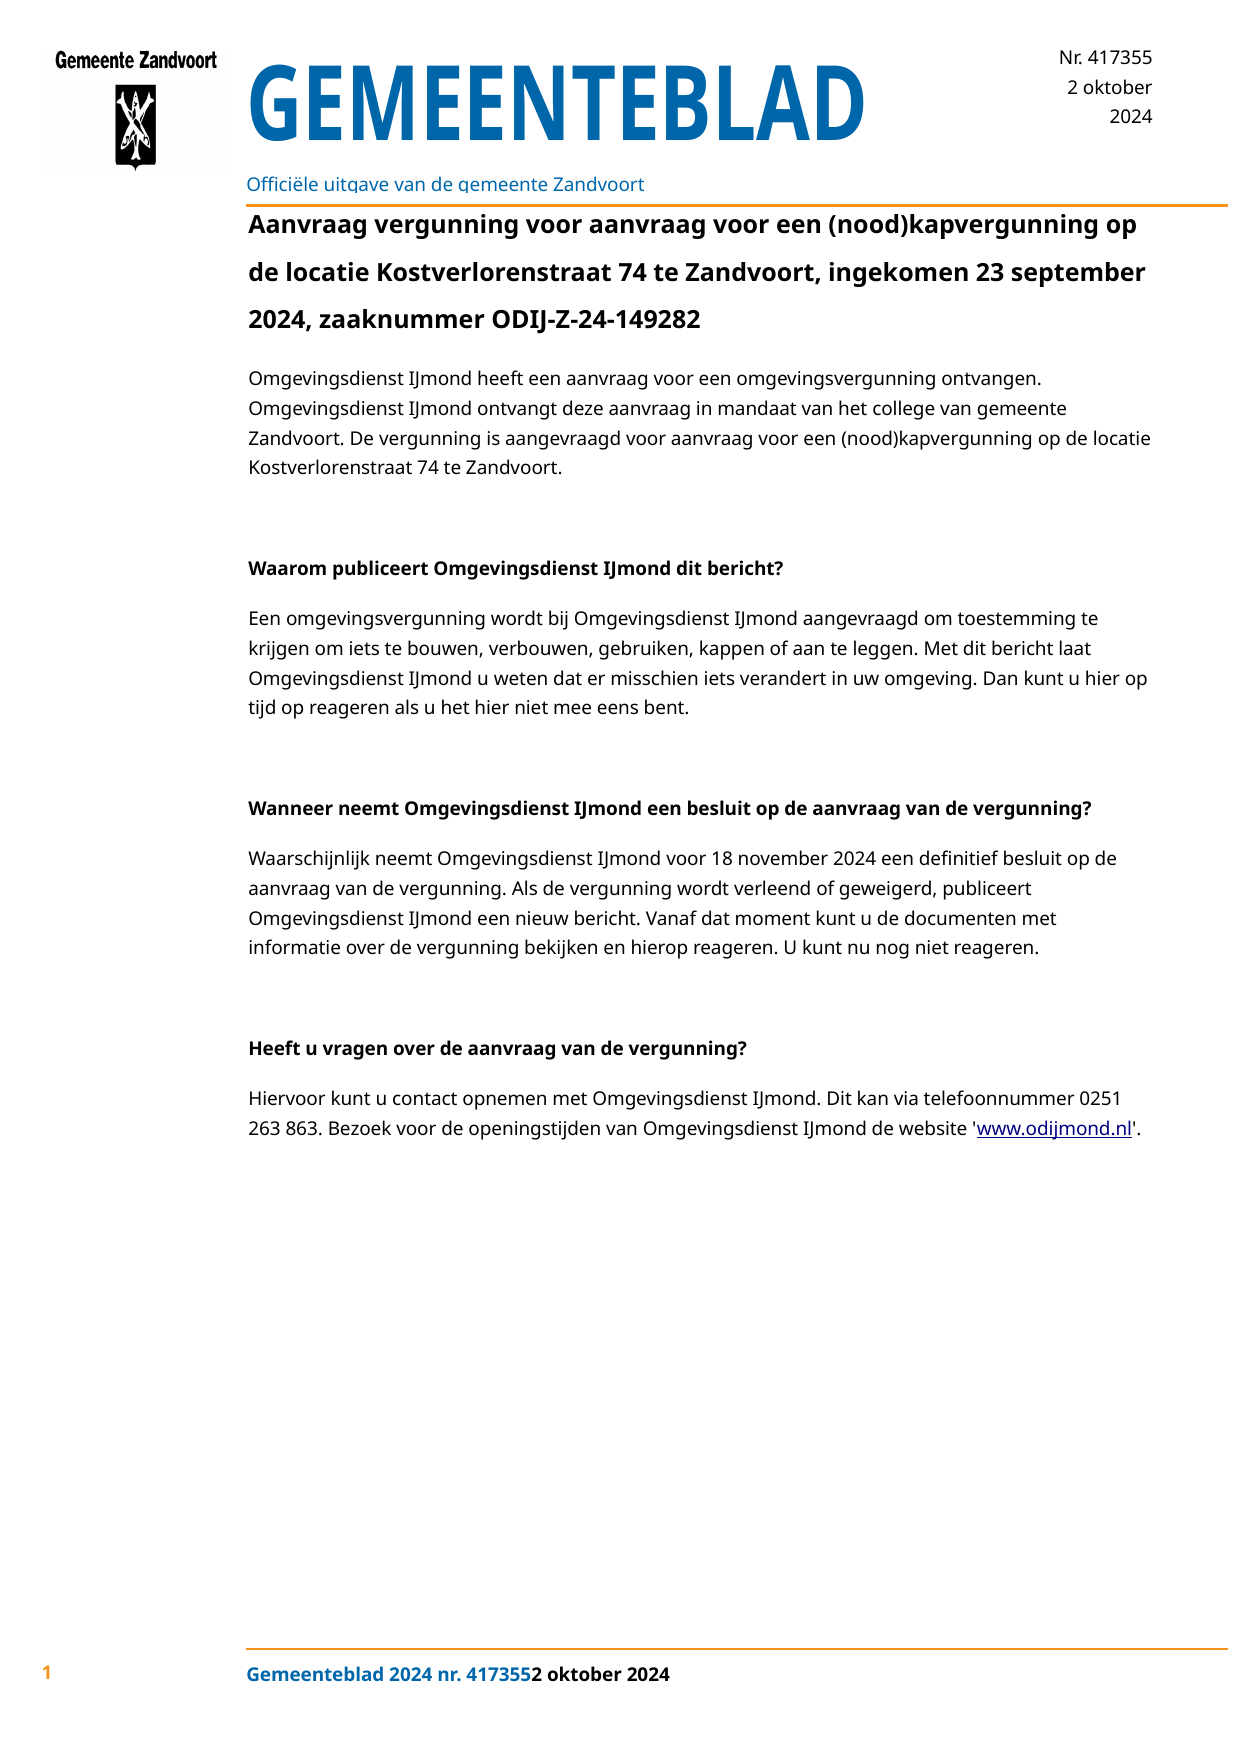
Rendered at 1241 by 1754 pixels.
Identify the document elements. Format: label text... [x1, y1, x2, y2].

text Omgevingsdienst IJmond heeft een aanvraag voor een omgevingsvergunning ontvangen. Omgevingsdienst IJmond ontvangt deze aanvraag in mandaat van het college van gemeente Zandvoort. De vergunning is aangevraagd voor aanvraag voor een (nood)kapvergunning op de locatie Kostverlorenstraat 74 te Zandvoort. [248, 366, 1152, 480]
picture [41, 47, 231, 172]
text Waarom publiceert Omgevingsdienst IJmond dit bericht? [248, 555, 1152, 581]
text Heeft u vragen over de aanvraag van de vergunning? [248, 1035, 1152, 1061]
text Een omgevingsvergunning wordt bij Omgevingsdienst IJmond aangevraagd om toestemming te krijgen om iets te bouwen, verbouwen, gebruiken, kappen of aan te leggen. Met dit bericht laat Omgevingsdienst IJmond u weten dat er misschien iets verandert in uw omgeving. Dan kunt u hier op tijd op reageren als u het hier niet mee eens bent. [248, 606, 1152, 720]
text Aanvraag vergunning voor aanvraag voor een (nood)kapvergunning op de locatie Kostverlorenstraat 74 te Zandvoort, ingekomen 23 september 2024, zaaknummer ODIJ-Z-24-149282 [248, 207, 1152, 336]
text Hiervoor kunt u contact opnemen met Omgevingsdienst IJmond. Dit kan via telefoonnummer 0251 263 863. Bezoek voor de openingstijden van Omgevingsdienst IJmond de website 'www.odijmond.nl'. [248, 1086, 1152, 1141]
text Waarschijnlijk neemt Omgevingsdienst IJmond voor 18 november 2024 een definitief besluit op de aanvraag van de vergunning. Als de vergunning wordt verleend of geweigerd, publiceert Omgevingsdienst IJmond een nieuw bericht. Vanaf dat moment kunt u de documenten met informatie over de vergunning bekijken en hierop reageren. U kunt nu nog niet reageren. [248, 846, 1152, 960]
text Wanneer neemt Omgevingsdienst IJmond een besluit op de aanvraag van de vergunning? [248, 795, 1152, 821]
